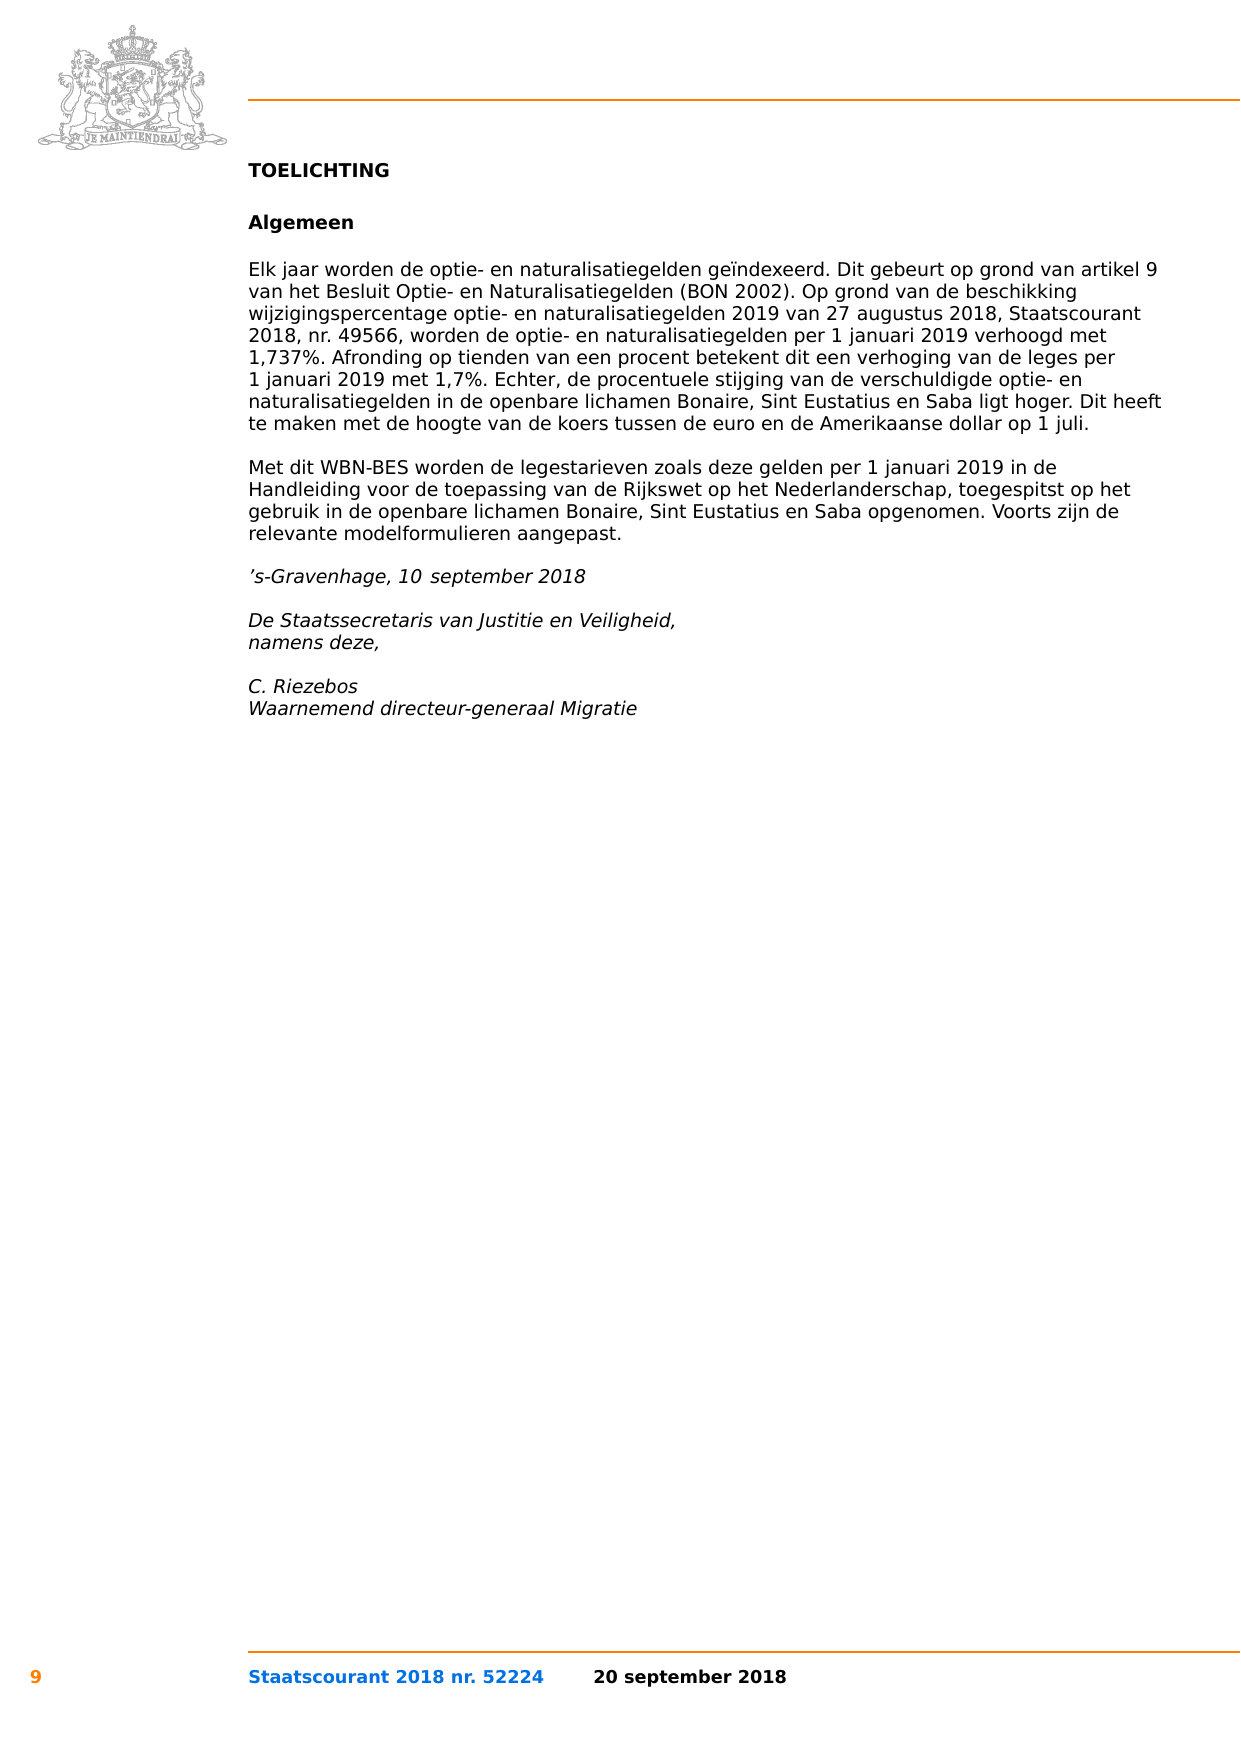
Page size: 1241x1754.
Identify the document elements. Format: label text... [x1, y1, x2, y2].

text Met dit WBN-BES worden de legestarieven zoals deze gelden per 1 januari 2019 in de Handleiding voor de toepassing van de Rijkswet op het Nederlanderschap, toegespitst op het gebruik in de openbare lichamen Bonaire, Sint Eustatius en Saba opgenomen. Voorts zijn de relevante modelformulieren aangepast. [248, 457, 1163, 544]
subtitle Algemeen [248, 212, 1163, 234]
picture [38, 25, 227, 150]
text Elk jaar worden de optie- en naturalisatiegelden geïndexeerd. Dit gebeurt op grond van artikel 9 van het Besluit Optie- en Naturalisatiegelden (BON 2002). Op grond van de beschikking wijzigingspercentage optie- en naturalisatiegelden 2019 van 27 augustus 2018, Staatscourant 2018, nr. 49566, worden de optie- en naturalisatiegelden per 1 januari 2019 verhoogd met 1,737%. Afronding op tienden van een procent betekent dit een verhoging van de leges per 1 januari 2019 met 1,7%. Echter, de procentuele stijging van de verschuldigde optie- en naturalisatiegelden in de openbare lichamen Bonaire, Sint Eustatius en Saba ligt hoger. Dit heeft te maken met de hoogte van de koers tussen de euro en de Amerikaanse dollar op 1 juli. [248, 259, 1163, 435]
text ’s-Gravenhage, 10 september 2018 [248, 566, 1163, 588]
text De Staatssecretaris van Justitie en Veiligheid, namens deze, C. Riezebos Waarnemend directeur-generaal Migratie [248, 610, 1163, 720]
subtitle TOELICHTING [248, 160, 1163, 182]
